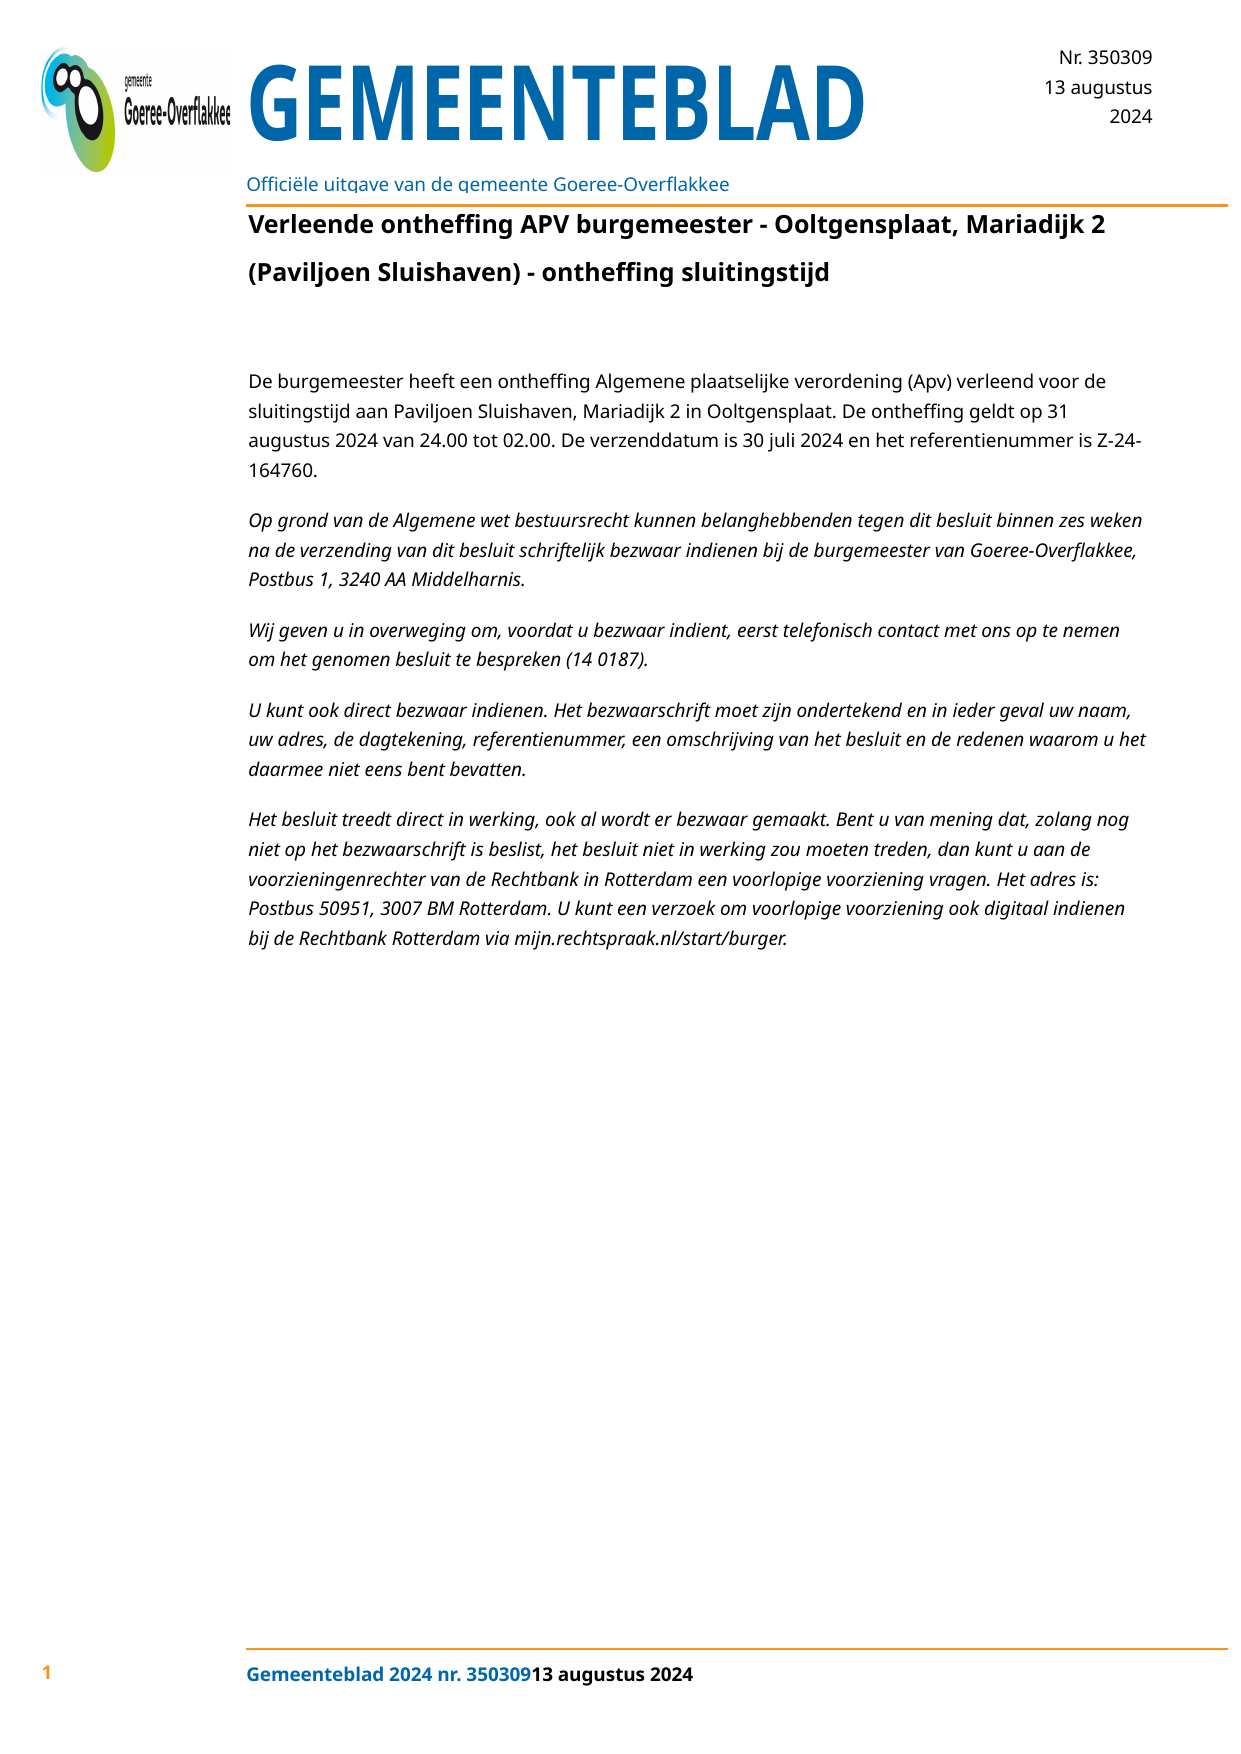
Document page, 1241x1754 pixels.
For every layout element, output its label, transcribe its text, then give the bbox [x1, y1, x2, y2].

text U kunt ook direct bezwaar indienen. Het bezwaarschrift moet zijn ondertekend en in ieder geval uw naam, uw adres, de dagtekening, referentienummer, een omschrijving van het besluit en de redenen waarom u het daarmee niet eens bent bevatten. [248, 697, 1152, 782]
text Verleende ontheffing APV burgemeester - Ooltgensplaat, Mariadijk 2 (Paviljoen Sluishaven) - ontheffing sluitingstijd [248, 207, 1152, 288]
text Wij geven u in overweging om, voordat u bezwaar indient, eerst telefonisch contact met ons op te nemen om het genomen besluit te bespreken (14 0187). [248, 617, 1152, 672]
text Op grond van de Algemene wet bestuursrecht kunnen belanghebbenden tegen dit besluit binnen zes weken na de verzending van dit besluit schriftelijk bezwaar indienen bij de burgemeester van Goeree-Overflakkee, Postbus 1, 3240 AA Middelharnis. [248, 507, 1152, 592]
picture [41, 47, 231, 172]
text Het besluit treedt direct in werking, ook al wordt er bezwaar gemaakt. Bent u van mening dat, zolang nog niet op het bezwaarschrift is beslist, het besluit niet in werking zou moeten treden, dan kunt u aan de voorzieningenrechter van de Rechtbank in Rotterdam een voorlopige voorziening vragen. Het adres is: Postbus 50951, 3007 BM Rotterdam. U kunt een verzoek om voorlopige voorziening ook digitaal indienen bij de Rechtbank Rotterdam via mijn.rechtspraak.nl/start/burger. [248, 807, 1152, 951]
text De burgemeester heeft een ontheffing Algemene plaatselijke verordening (Apv) verleend voor de sluitingstijd aan Paviljoen Sluishaven, Mariadijk 2 in Ooltgensplaat. De ontheffing geldt op 31 augustus 2024 van 24.00 tot 02.00. De verzenddatum is 30 juli 2024 en het referentienummer is Z-24-164760. [248, 368, 1152, 483]
